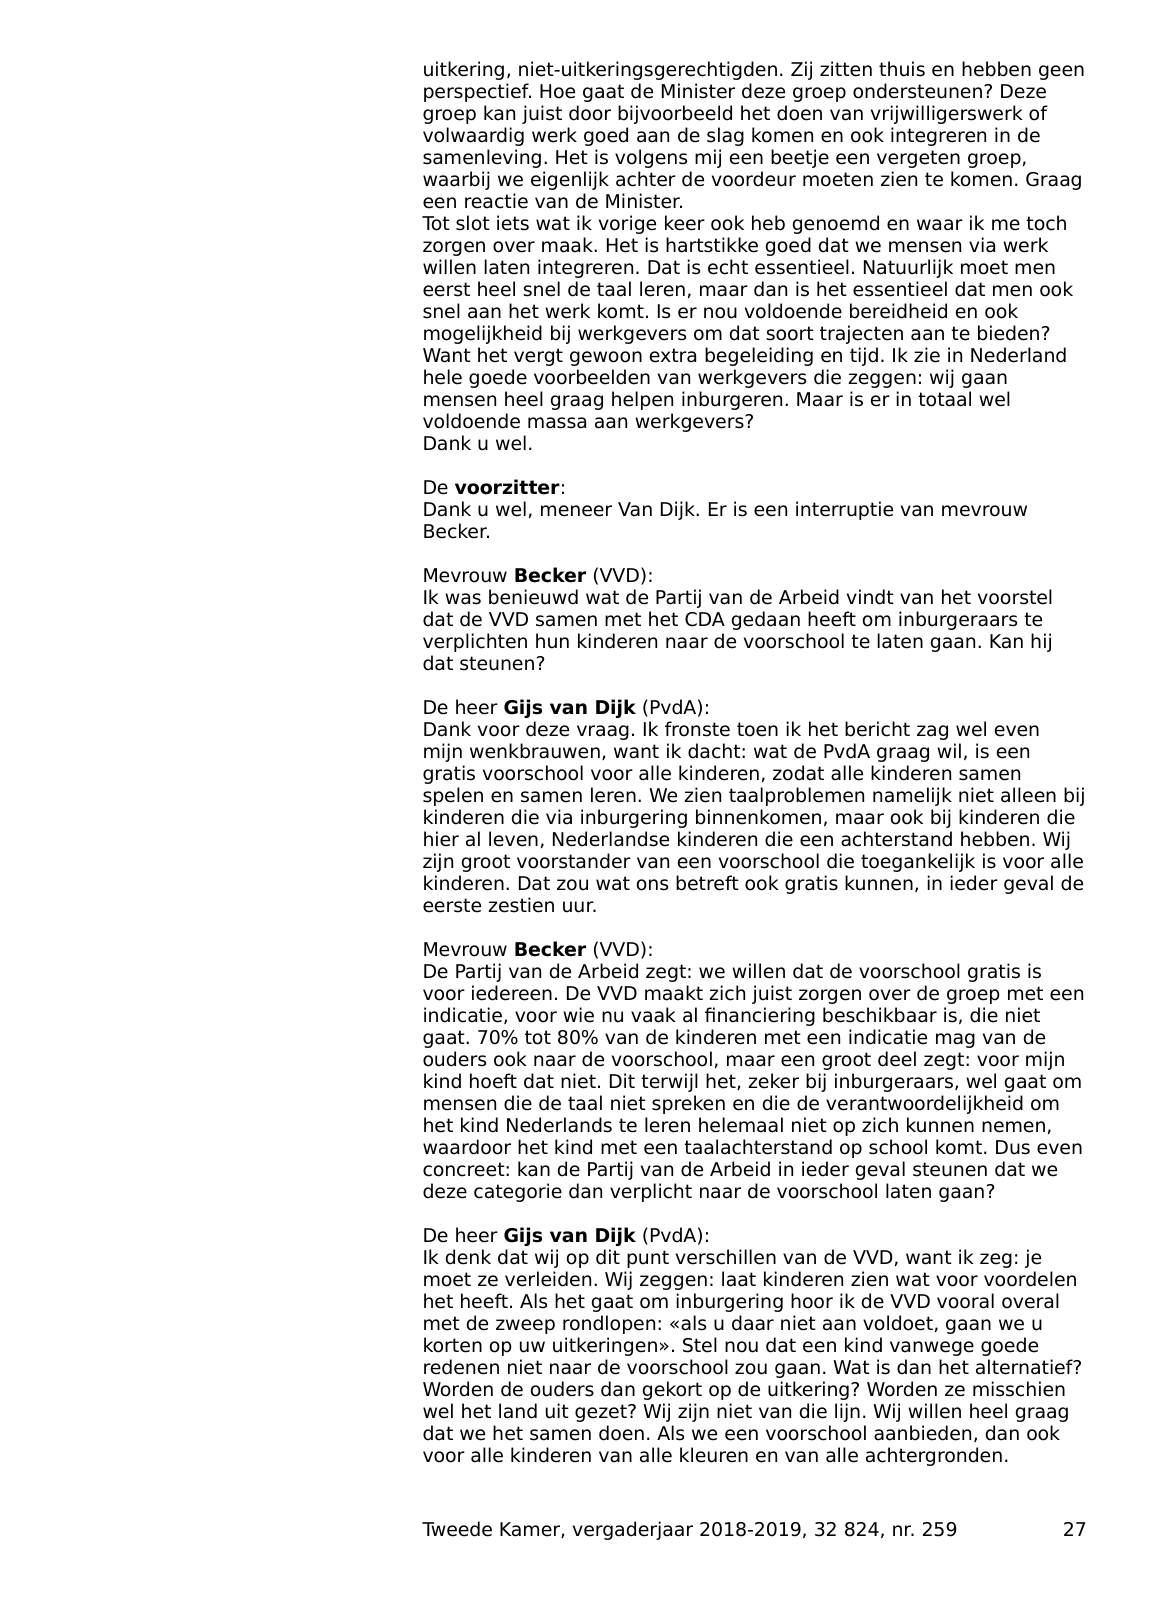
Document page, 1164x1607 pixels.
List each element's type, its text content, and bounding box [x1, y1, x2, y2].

text Dank u wel, meneer Van Dijk. Er is een interruptie van mevrouw Becker. [422, 499, 1087, 543]
text Tot slot iets wat ik vorige keer ook heb genoemd en waar ik me toch zorgen over maak. Het is hartstikke goed dat we mensen via werk willen laten integreren. Dat is echt essentieel. Natuurlijk moet men eerst heel snel de taal leren, maar dan is het essentieel dat men ook snel aan het werk komt. Is er nou voldoende bereidheid en ook mogelijkheid bij werkgevers om dat soort trajecten aan te bieden? Want het vergt gewoon extra begeleiding en tijd. Ik zie in Nederland hele goede voorbeelden van werkgevers die zeggen: wij gaan mensen heel graag helpen inburgeren. Maar is er in totaal wel voldoende massa aan werkgevers? [422, 213, 1087, 433]
text De voorzitter: [422, 477, 1087, 499]
text Ik was benieuwd wat de Partij van de Arbeid vindt van het voorstel dat de VVD samen met het CDA gedaan heeft om inburgeraars te verplichten hun kinderen naar de voorschool te laten gaan. Kan hij dat steunen? [422, 587, 1087, 675]
text Dank u wel. [422, 433, 1087, 455]
text De Partij van de Arbeid zegt: we willen dat de voorschool gratis is voor iedereen. De VVD maakt zich juist zorgen over de groep met een indicatie, voor wie nu vaak al financiering beschikbaar is, die niet gaat. 70% tot 80% van de kinderen met een indicatie mag van de ouders ook naar de voorschool, maar een groot deel zegt: voor mijn kind hoeft dat niet. Dit terwijl het, zeker bij inburgeraars, wel gaat om mensen die de taal niet spreken en die de verantwoordelijkheid om het kind Nederlands te leren helemaal niet op zich kunnen nemen, waardoor het kind met een taalachterstand op school komt. Dus even concreet: kan de Partij van de Arbeid in ieder geval steunen dat we deze categorie dan verplicht naar de voorschool laten gaan? [422, 961, 1087, 1203]
text De heer Gijs van Dijk (PvdA): [422, 697, 1087, 719]
text De heer Gijs van Dijk (PvdA): [422, 1225, 1087, 1247]
text Dank voor deze vraag. Ik fronste toen ik het bericht zag wel even mijn wenkbrauwen, want ik dacht: wat de PvdA graag wil, is een gratis voorschool voor alle kinderen, zodat alle kinderen samen spelen en samen leren. We zien taalproblemen namelijk niet alleen bij kinderen die via inburgering binnenkomen, maar ook bij kinderen die hier al leven, Nederlandse kinderen die een achterstand hebben. Wij zijn groot voorstander van een voorschool die toegankelijk is voor alle kinderen. Dat zou wat ons betreft ook gratis kunnen, in ieder geval de eerste zestien uur. [422, 719, 1087, 917]
text Ik denk dat wij op dit punt verschillen van de VVD, want ik zeg: je moet ze verleiden. Wij zeggen: laat kinderen zien wat voor voordelen het heeft. Als het gaat om inburgering hoor ik de VVD vooral overal met de zweep rondlopen: «als u daar niet aan voldoet, gaan we u korten op uw uitkeringen». Stel nou dat een kind vanwege goede redenen niet naar de voorschool zou gaan. Wat is dan het alternatief? Worden de ouders dan gekort op de uitkering? Worden ze misschien wel het land uit gezet? Wij zijn niet van die lijn. Wij willen heel graag dat we het samen doen. Als we een voorschool aanbieden, dan ook voor alle kinderen van alle kleuren en van alle achtergronden. [422, 1247, 1087, 1467]
text uitkering, niet-uitkeringsgerechtigden. Zij zitten thuis en hebben geen perspectief. Hoe gaat de Minister deze groep ondersteunen? Deze groep kan juist door bijvoorbeeld het doen van vrijwilligerswerk of volwaardig werk goed aan de slag komen en ook integreren in de samenleving. Het is volgens mij een beetje een vergeten groep, waarbij we eigenlijk achter de voordeur moeten zien te komen. Graag een reactie van de Minister. [422, 59, 1087, 213]
text Mevrouw Becker (VVD): [422, 939, 1087, 961]
text Mevrouw Becker (VVD): [422, 565, 1087, 587]
